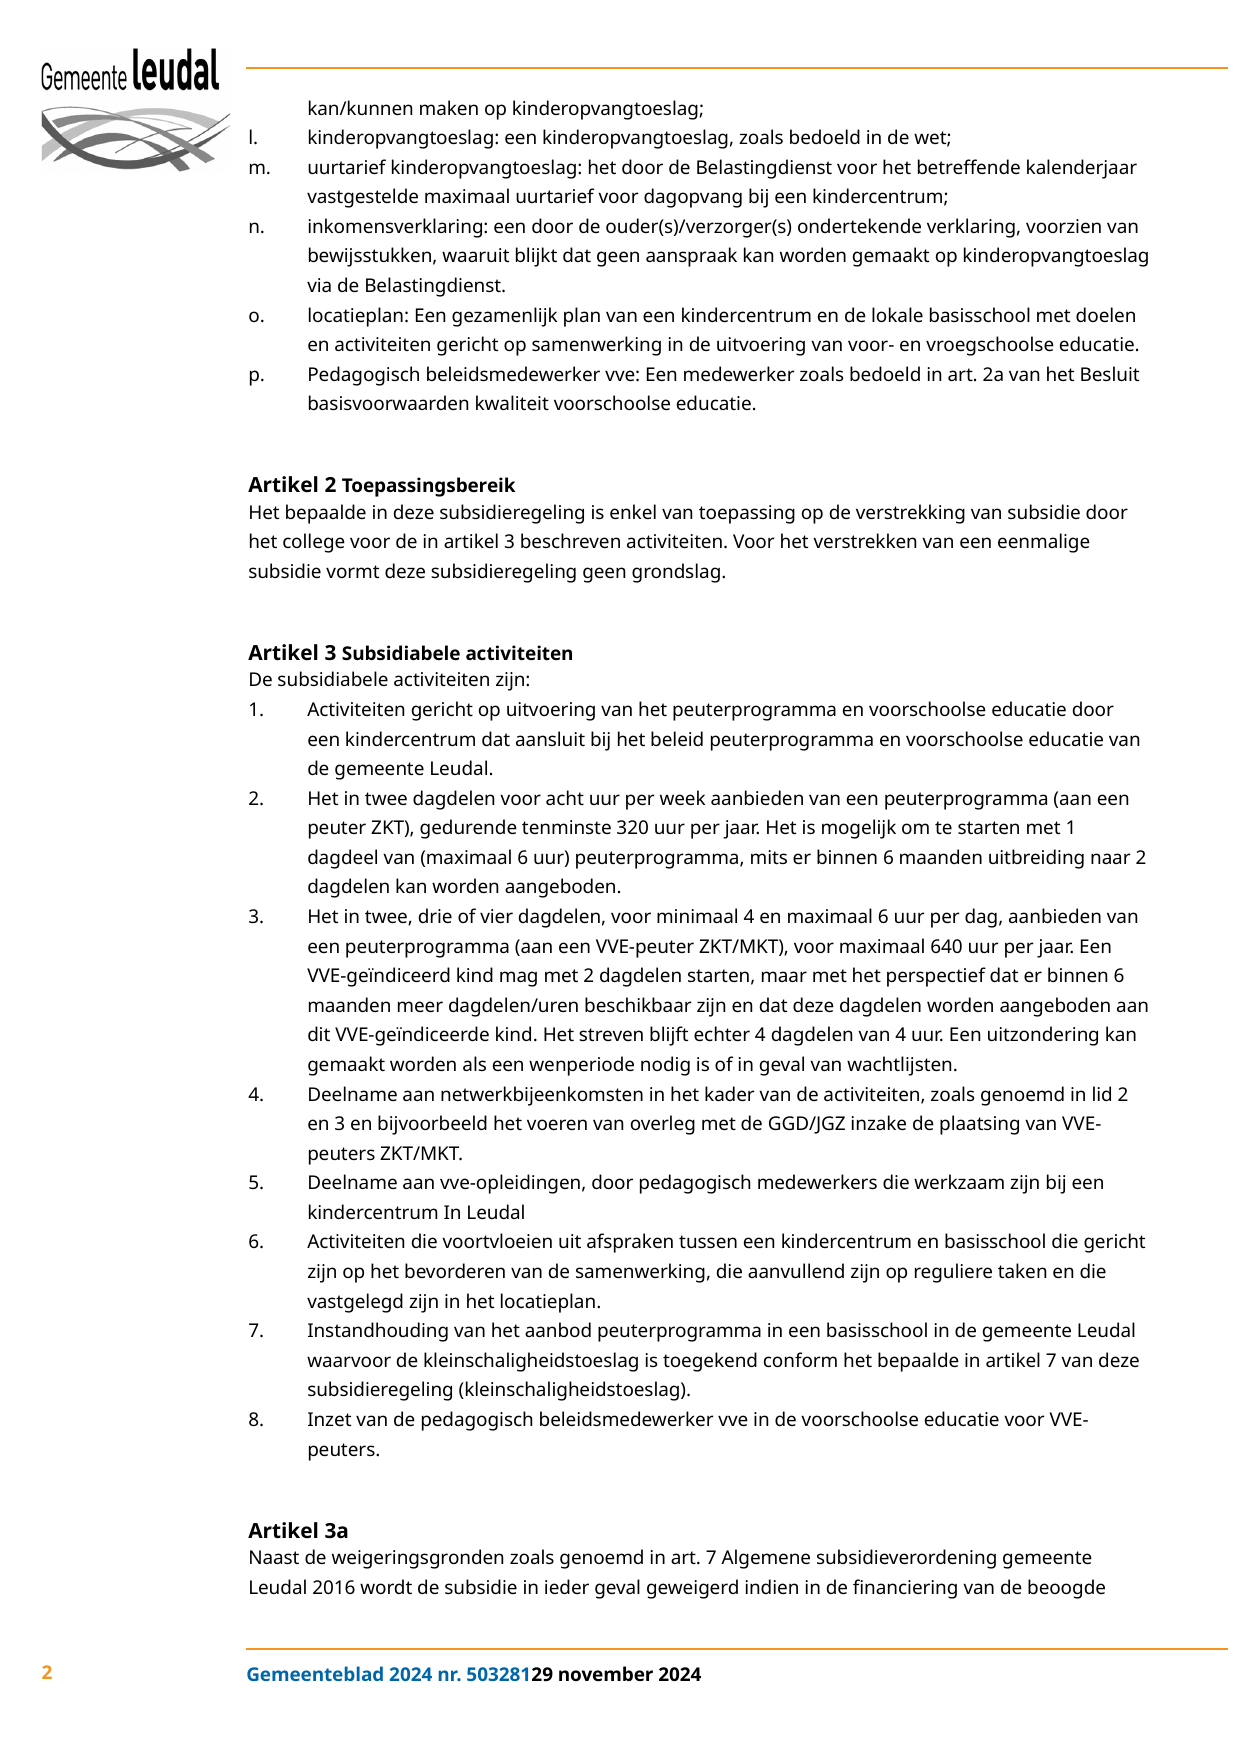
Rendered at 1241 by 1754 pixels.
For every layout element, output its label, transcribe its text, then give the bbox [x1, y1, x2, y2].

text Artikel 2 Toepassingsbereik [248, 471, 1152, 499]
list Het in twee, drie of vier dagdelen, voor minimaal 4 en maximaal 6 uur per dag, aanbieden van een peuterprogramma (aan een VVE-peuter ZKT/MKT), voor maximaal 640 uur per jaar. Een VVE-geïndiceerd kind mag met 2 dagdelen starten, maar met het perspectief dat er binnen 6 maanden meer dagdelen/uren beschikbaar zijn en dat deze dagdelen worden aangeboden aan dit VVE-geïndiceerde kind. Het streven blijft echter 4 dagdelen van 4 uur. Een uitzondering kan gemaakt worden als een wenperiode nodig is of in geval van wachtlijsten. [248, 903, 1152, 1077]
list locatieplan: Een gezamenlijk plan van een kindercentrum en de lokale basisschool met doelen en activiteiten gericht op samenwerking in de uitvoering van voor- en vroegschoolse educatie. [248, 302, 1152, 357]
picture [41, 47, 231, 172]
list Activiteiten gericht op uitvoering van het peuterprogramma en voorschoolse educatie door een kindercentrum dat aansluit bij het beleid peuterprogramma en voorschoolse educatie van de gemeente Leudal. [248, 696, 1152, 781]
list Inzet van de pedagogisch beleidsmedewerker vve in de voorschoolse educatie voor VVE-peuters. [248, 1406, 1152, 1462]
list Deelname aan netwerkbijeenkomsten in het kader van de activiteiten, zoals genoemd in lid 2 en 3 en bijvoorbeeld het voeren van overleg met de GGD/JGZ inzake de plaatsing van VVE-peuters ZKT/MKT. [248, 1081, 1152, 1166]
text Het bepaalde in deze subsidieregeling is enkel van toepassing op de verstrekking van subsidie door het college voor de in artikel 3 beschreven activiteiten. Voor het verstrekken van een eenmalige subsidie vormt deze subsidieregeling geen grondslag. [248, 499, 1152, 584]
list kan/kunnen maken op kinderopvangtoeslag; [248, 95, 1152, 121]
list Het in twee dagdelen voor acht uur per week aanbieden van een peuterprogramma (aan een peuter ZKT), gedurende tenminste 320 uur per jaar. Het is mogelijk om te starten met 1 dagdeel van (maximaal 6 uur) peuterprogramma, mits er binnen 6 maanden uitbreiding naar 2 dagdelen kan worden aangeboden. [248, 785, 1152, 899]
text Artikel 3 Subsidiabele activiteiten [248, 638, 1152, 667]
text De subsidiabele activiteiten zijn: [248, 667, 1152, 692]
list Deelname aan vve-opleidingen, door pedagogisch medewerkers die werkzaam zijn bij een kindercentrum In Leudal [248, 1169, 1152, 1225]
list Pedagogisch beleidsmedewerker vve: Een medewerker zoals bedoeld in art. 2a van het Besluit basisvoorwaarden kwaliteit voorschoolse educatie. [248, 361, 1152, 416]
text Artikel 3a [248, 1516, 1152, 1544]
list inkomensverklaring: een door de ouder(s)/verzorger(s) ondertekende verklaring, voorzien van bewijsstukken, waaruit blijkt dat geen aanspraak kan worden gemaakt op kinderopvangtoeslag via de Belastingdienst. [248, 213, 1152, 298]
list kinderopvangtoeslag: een kinderopvangtoeslag, zoals bedoeld in de wet; [248, 124, 1152, 150]
text Naast de weigeringsgronden zoals genoemd in art. 7 Algemene subsidieverordening gemeente Leudal 2016 wordt de subsidie in ieder geval geweigerd indien in de financiering van de beoogde [248, 1544, 1152, 1599]
list Activiteiten die voortvloeien uit afspraken tussen een kindercentrum en basisschool die gericht zijn op het bevorderen van de samenwerking, die aanvullend zijn op reguliere taken en die vastgelegd zijn in het locatieplan. [248, 1229, 1152, 1314]
list Instandhouding van het aanbod peuterprogramma in een basisschool in de gemeente Leudal waarvoor de kleinschaligheidstoeslag is toegekend conform het bepaalde in artikel 7 van deze subsidieregeling (kleinschaligheidstoeslag). [248, 1317, 1152, 1402]
list uurtarief kinderopvangtoeslag: het door de Belastingdienst voor het betreffende kalenderjaar vastgestelde maximaal uurtarief voor dagopvang bij een kindercentrum; [248, 154, 1152, 209]
